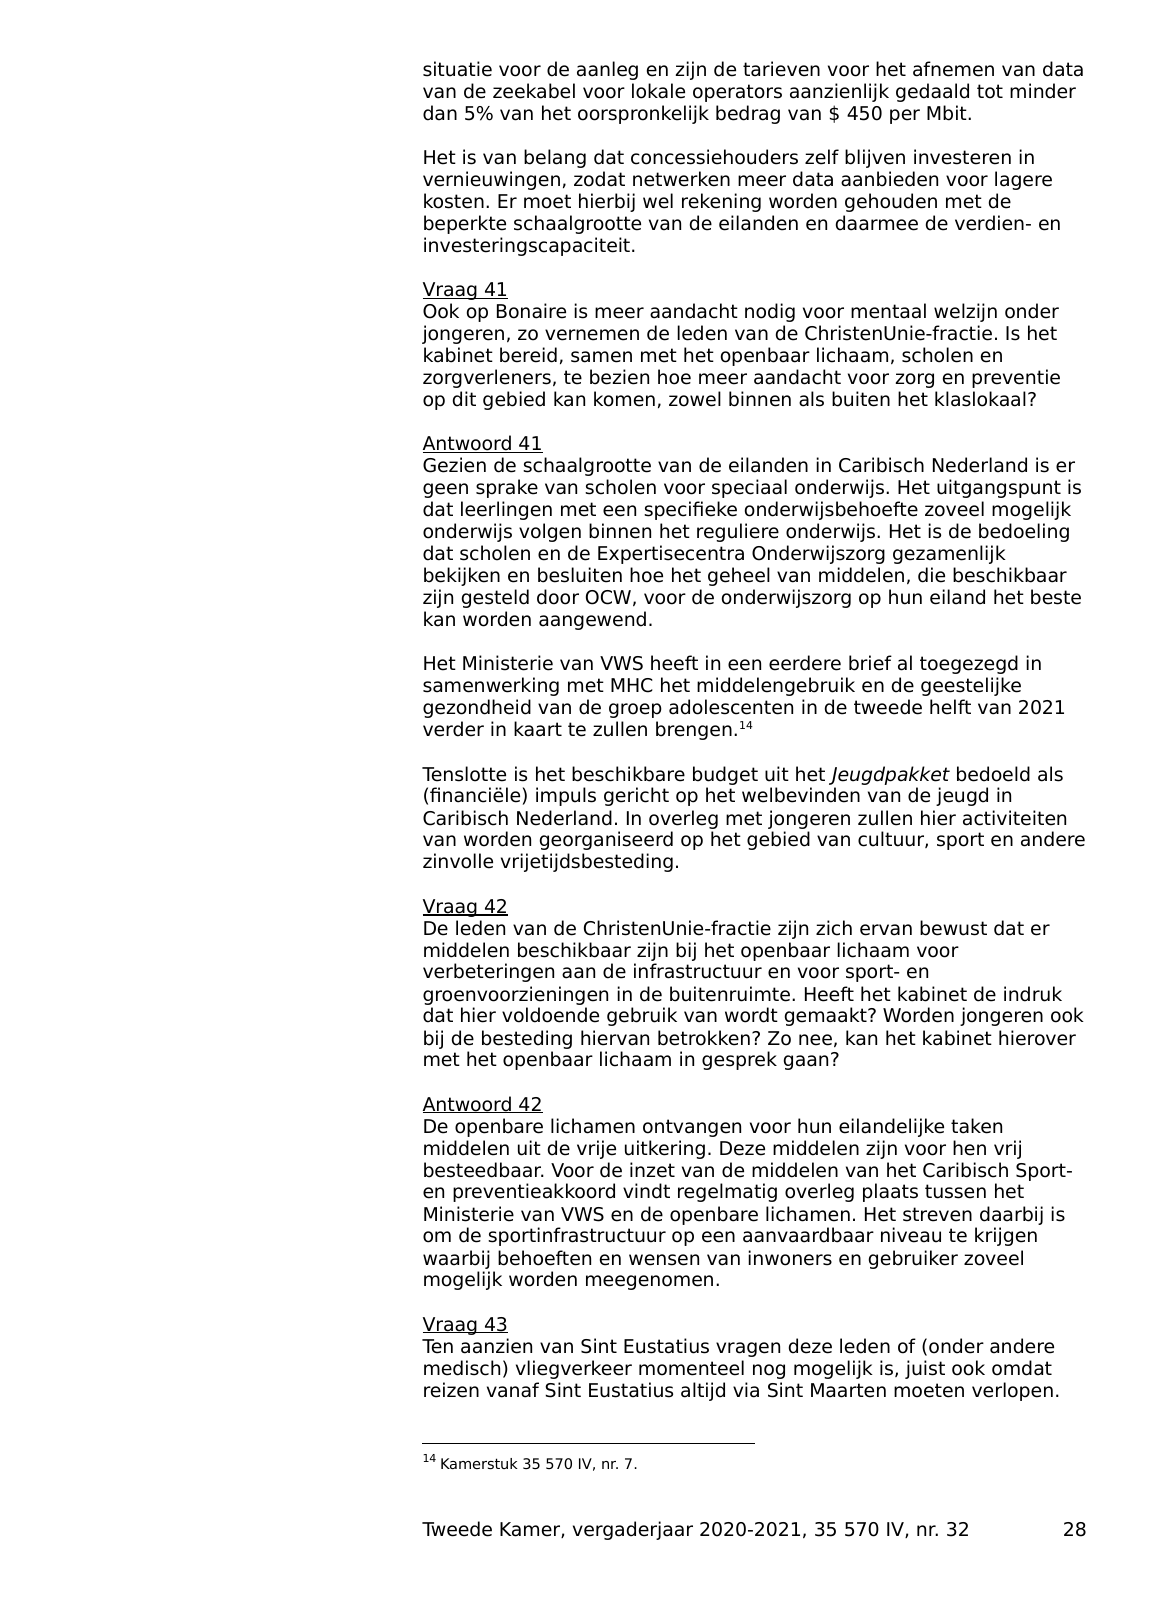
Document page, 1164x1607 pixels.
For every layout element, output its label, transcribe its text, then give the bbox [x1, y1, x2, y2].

text situatie voor de aanleg en zijn de tarieven voor het afnemen van data van de zeekabel voor lokale operators aanzienlijk gedaald tot minder dan 5% van het oorspronkelijk bedrag van $ 450 per Mbit. [422, 59, 1087, 125]
text Tenslotte is het beschikbare budget uit het Jeugdpakket bedoeld als (financiële) impuls gericht op het welbevinden van de jeugd in Caribisch Nederland. In overleg met jongeren zullen hier activiteiten van worden georganiseerd op het gebied van cultuur, sport en andere zinvolle vrijetijdsbesteding. [422, 763, 1087, 873]
text Ook op Bonaire is meer aandacht nodig voor mentaal welzijn onder jongeren, zo vernemen de leden van de ChristenUnie-fractie. Is het kabinet bereid, samen met het openbaar lichaam, scholen en zorgverleners, te bezien hoe meer aandacht voor zorg en preventie op dit gebied kan komen, zowel binnen als buiten het klaslokaal? [422, 301, 1087, 411]
text De openbare lichamen ontvangen voor hun eilandelijke taken middelen uit de vrije uitkering. Deze middelen zijn voor hen vrij besteedbaar. Voor de inzet van de middelen van het Caribisch Sport- en preventieakkoord vindt regelmatig overleg plaats tussen het Ministerie van VWS en de openbare lichamen. Het streven daarbij is om de sportinfrastructuur op een aanvaardbaar niveau te krijgen waarbij behoeften en wensen van inwoners en gebruiker zoveel mogelijk worden meegenomen. [422, 1116, 1087, 1291]
text Antwoord 41 [422, 433, 1087, 455]
text Vraag 42 [422, 896, 1087, 917]
text Kamerstuk 35 570 IV, nr. 7. [422, 1452, 1087, 1474]
text Het is van belang dat concessiehouders zelf blijven investeren in vernieuwingen, zodat netwerken meer data aanbieden voor lagere kosten. Er moet hierbij wel rekening worden gehouden met de beperkte schaalgrootte van de eilanden en daarmee de verdien- en investeringscapaciteit. [422, 147, 1087, 257]
text Ten aanzien van Sint Eustatius vragen deze leden of (onder andere medisch) vliegverkeer momenteel nog mogelijk is, juist ook omdat reizen vanaf Sint Eustatius altijd via Sint Maarten moeten verlopen. [422, 1336, 1087, 1401]
text Vraag 43 [422, 1313, 1087, 1336]
text Antwoord 42 [422, 1093, 1087, 1116]
text De leden van de ChristenUnie-fractie zijn zich ervan bewust dat er middelen beschikbaar zijn bij het openbaar lichaam voor verbeteringen aan de infrastructuur en voor sport- en groenvoorzieningen in de buitenruimte. Heeft het kabinet de indruk dat hier voldoende gebruik van wordt gemaakt? Worden jongeren ook bij de besteding hiervan betrokken? Zo nee, kan het kabinet hierover met het openbaar lichaam in gesprek gaan? [422, 917, 1087, 1071]
text Gezien de schaalgrootte van de eilanden in Caribisch Nederland is er geen sprake van scholen voor speciaal onderwijs. Het uitgangspunt is dat leerlingen met een specifieke onderwijsbehoefte zoveel mogelijk onderwijs volgen binnen het reguliere onderwijs. Het is de bedoeling dat scholen en de Expertisecentra Onderwijszorg gezamenlijk bekijken en besluiten hoe het geheel van middelen, die beschikbaar zijn gesteld door OCW, voor de onderwijszorg op hun eiland het beste kan worden aangewend. [422, 455, 1087, 631]
text Vraag 41 [422, 279, 1087, 301]
text Het Ministerie van VWS heeft in een eerdere brief al toegezegd in samenwerking met MHC het middelengebruik en de geestelijke gezondheid van de groep adolescenten in de tweede helft van 2021 verder in kaart te zullen brengen. [422, 653, 1087, 741]
